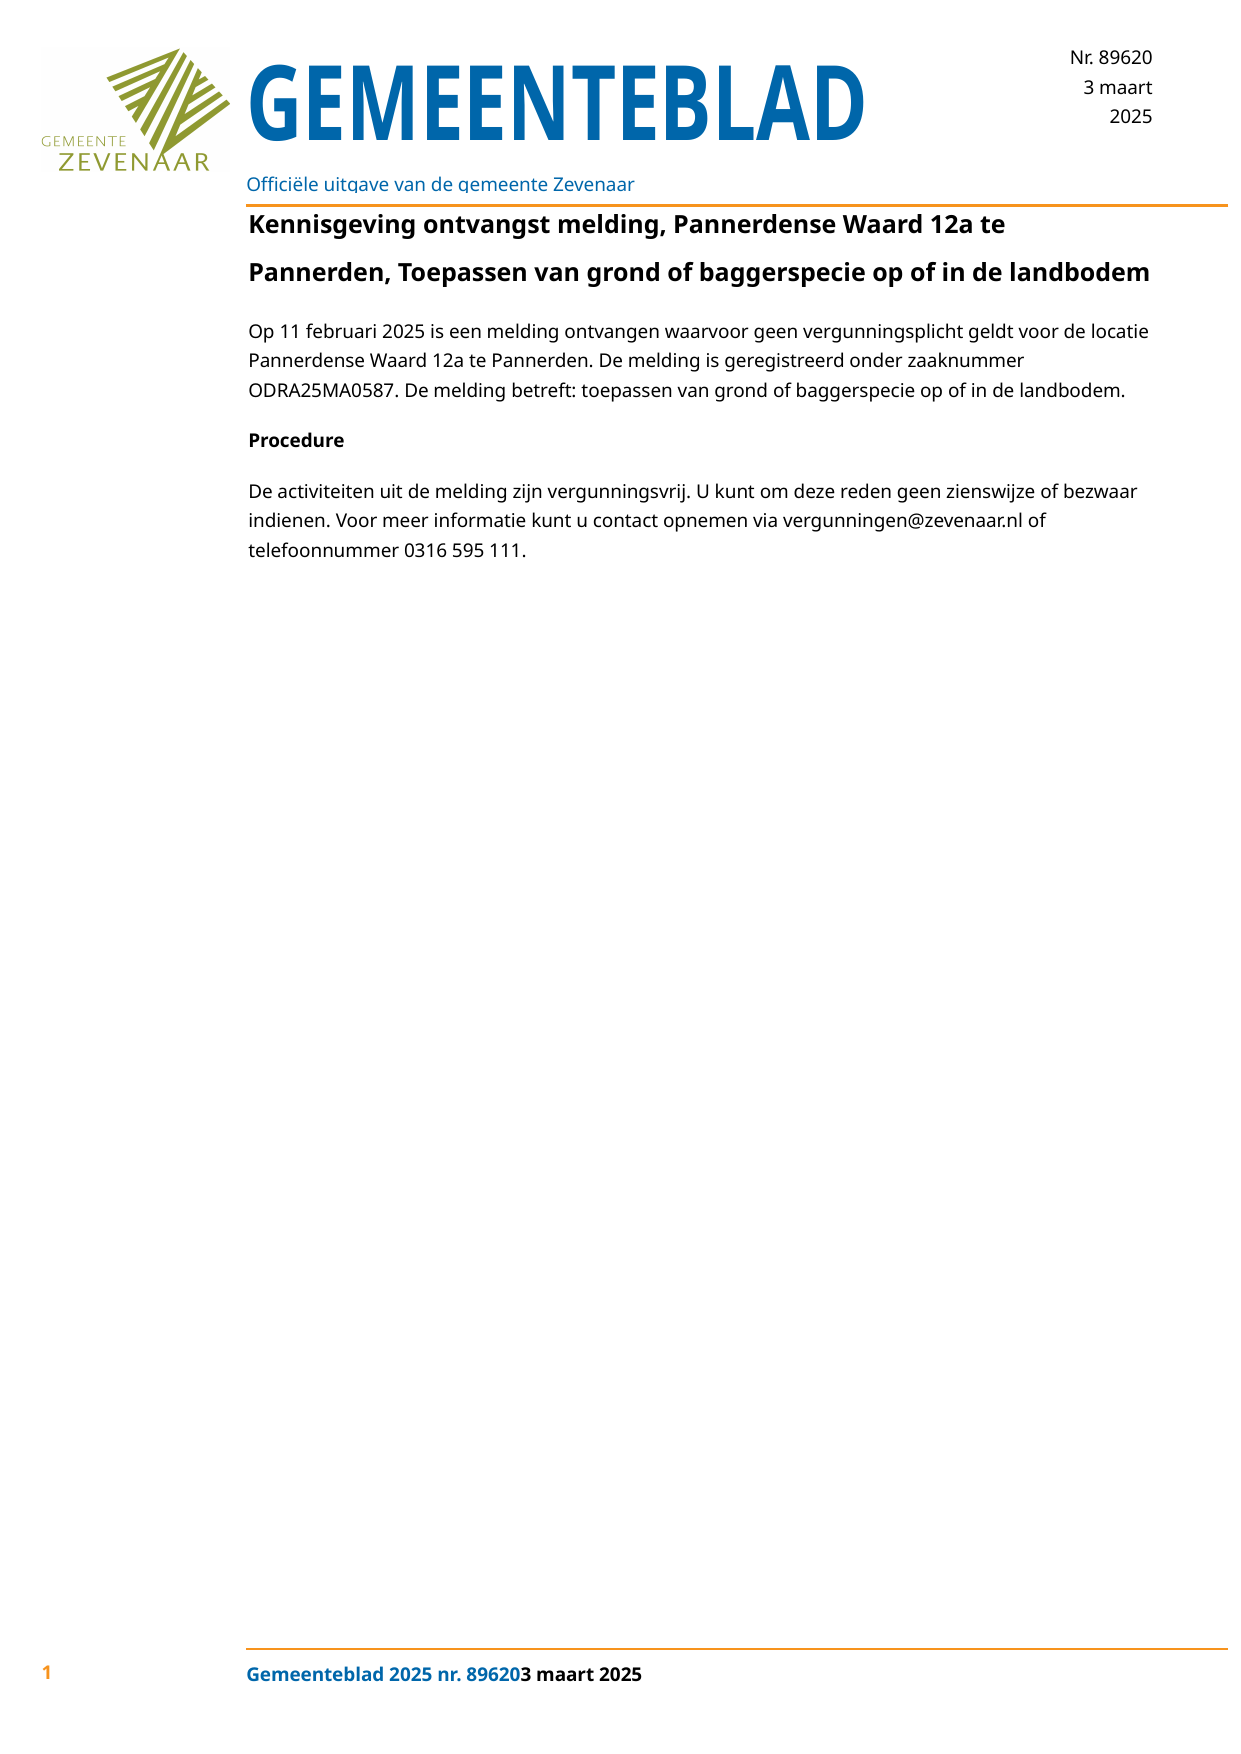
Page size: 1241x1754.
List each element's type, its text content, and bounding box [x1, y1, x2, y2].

text Op 11 februari 2025 is een melding ontvangen waarvoor geen vergunningsplicht geldt voor de locatie Pannerdense Waard 12a te Pannerden. De melding is geregistreerd onder zaaknummer ODRA25MA0587. De melding betreft: toepassen van grond of baggerspecie op of in de landbodem. [248, 318, 1152, 403]
picture [41, 47, 231, 172]
text Kennisgeving ontvangst melding, Pannerdense Waard 12a te Pannerden, Toepassen van grond of baggerspecie op of in de landbodem [248, 207, 1152, 288]
text De activiteiten uit de melding zijn vergunningsvrij. U kunt om deze reden geen zienswijze of bezwaar indienen. Voor meer informatie kunt u contact opnemen via vergunningen@zevenaar.nl of telefoonnummer 0316 595 111. [248, 478, 1152, 563]
text Procedure [248, 427, 1152, 453]
